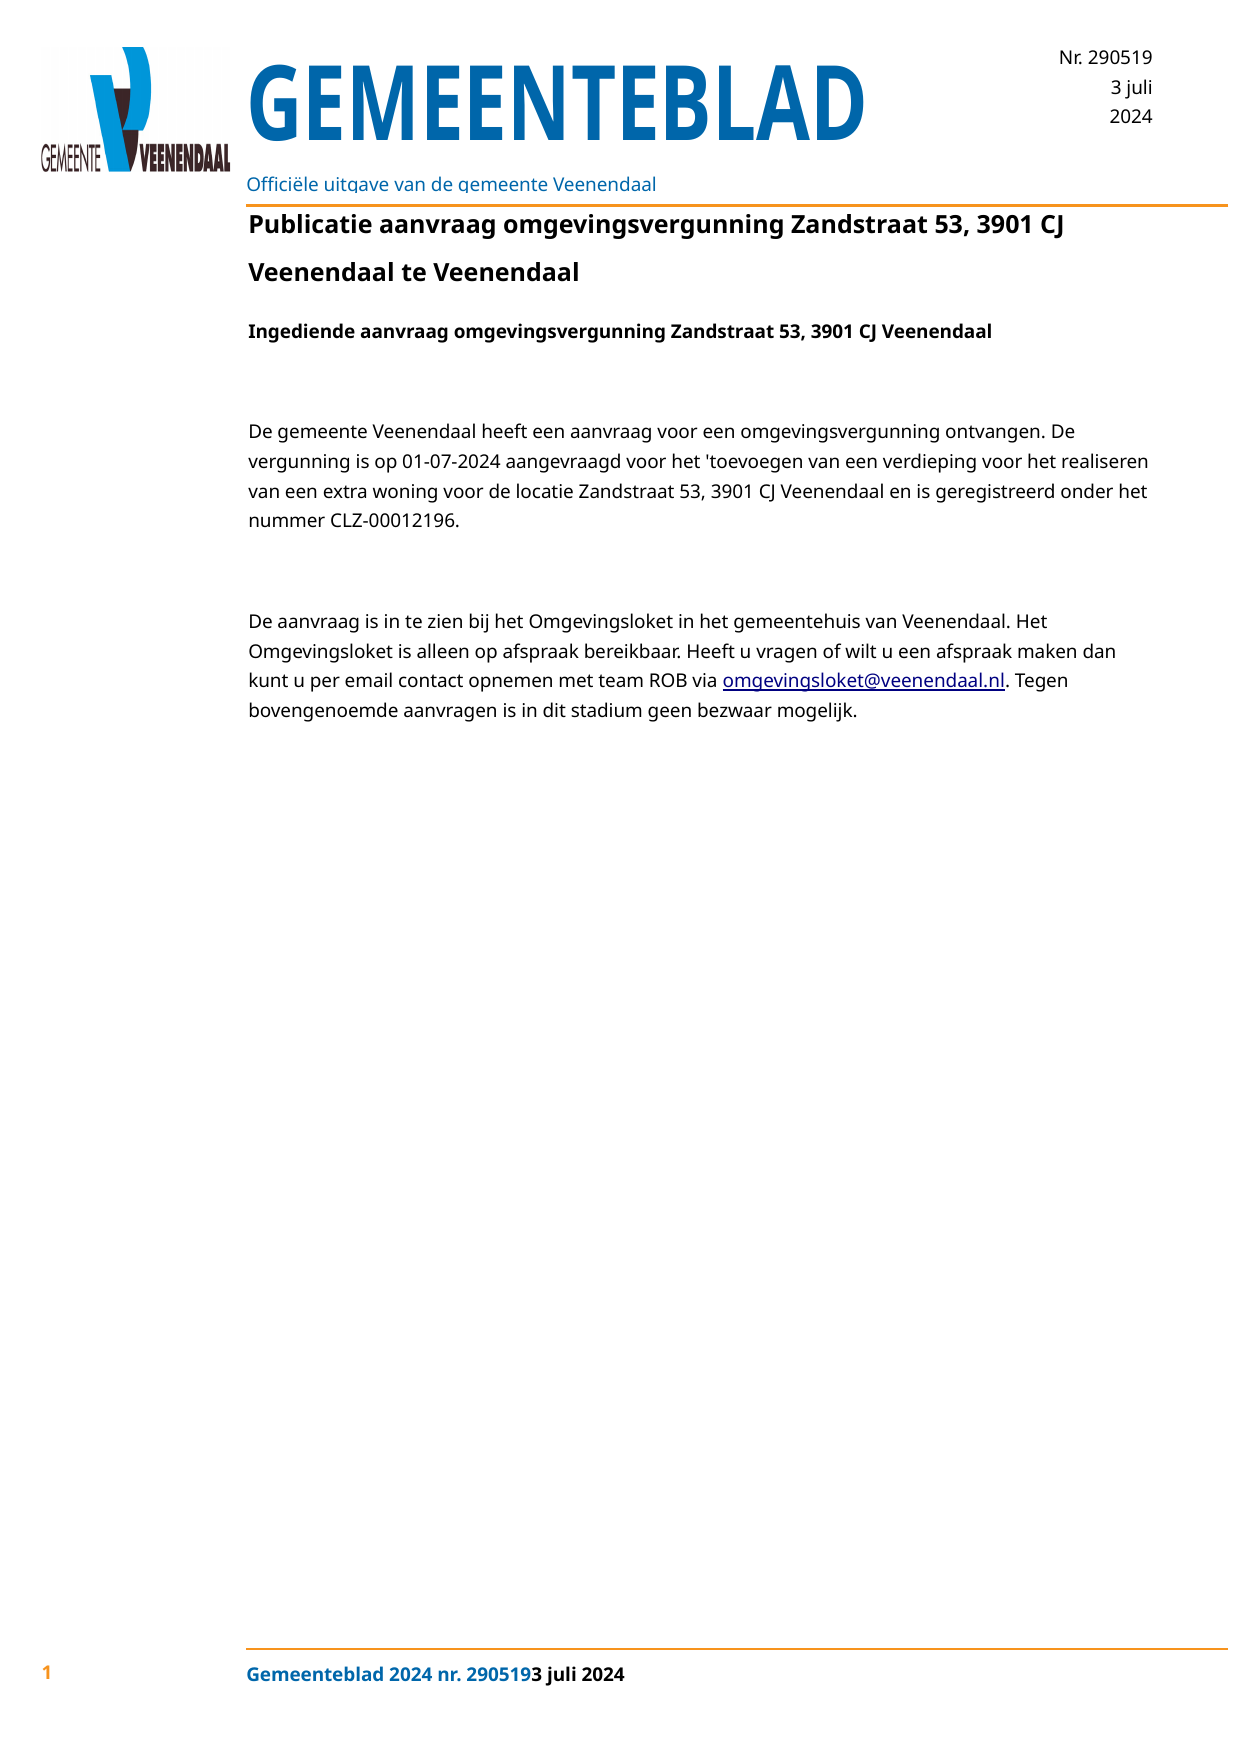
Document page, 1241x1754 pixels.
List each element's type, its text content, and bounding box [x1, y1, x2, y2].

text Publicatie aanvraag omgevingsvergunning Zandstraat 53, 3901 CJ Veenendaal te Veenendaal [248, 207, 1152, 288]
picture [123, 47, 231, 172]
text Ingediende aanvraag omgevingsvergunning Zandstraat 53, 3901 CJ Veenendaal [248, 318, 1152, 344]
text De aanvraag is in te zien bij het Omgevingsloket in het gemeentehuis van Veenendaal. Het Omgevingsloket is alleen op afspraak bereikbaar. Heeft u vragen of wilt u een afspraak maken dan kunt u per email contact opnemen met team ROB via omgevingsloket@veenendaal.nl. Tegen bovengenoemde aanvragen is in dit stadium geen bezwaar mogelijk. [248, 608, 1152, 723]
picture [41, 47, 130, 172]
text De gemeente Veenendaal heeft een aanvraag voor een omgevingsvergunning ontvangen. De vergunning is op 01-07-2024 aangevraagd voor het 'toevoegen van een verdieping voor het realiseren van een extra woning voor de locatie Zandstraat 53, 3901 CJ Veenendaal en is geregistreerd onder het nummer CLZ-00012196. [248, 419, 1152, 533]
